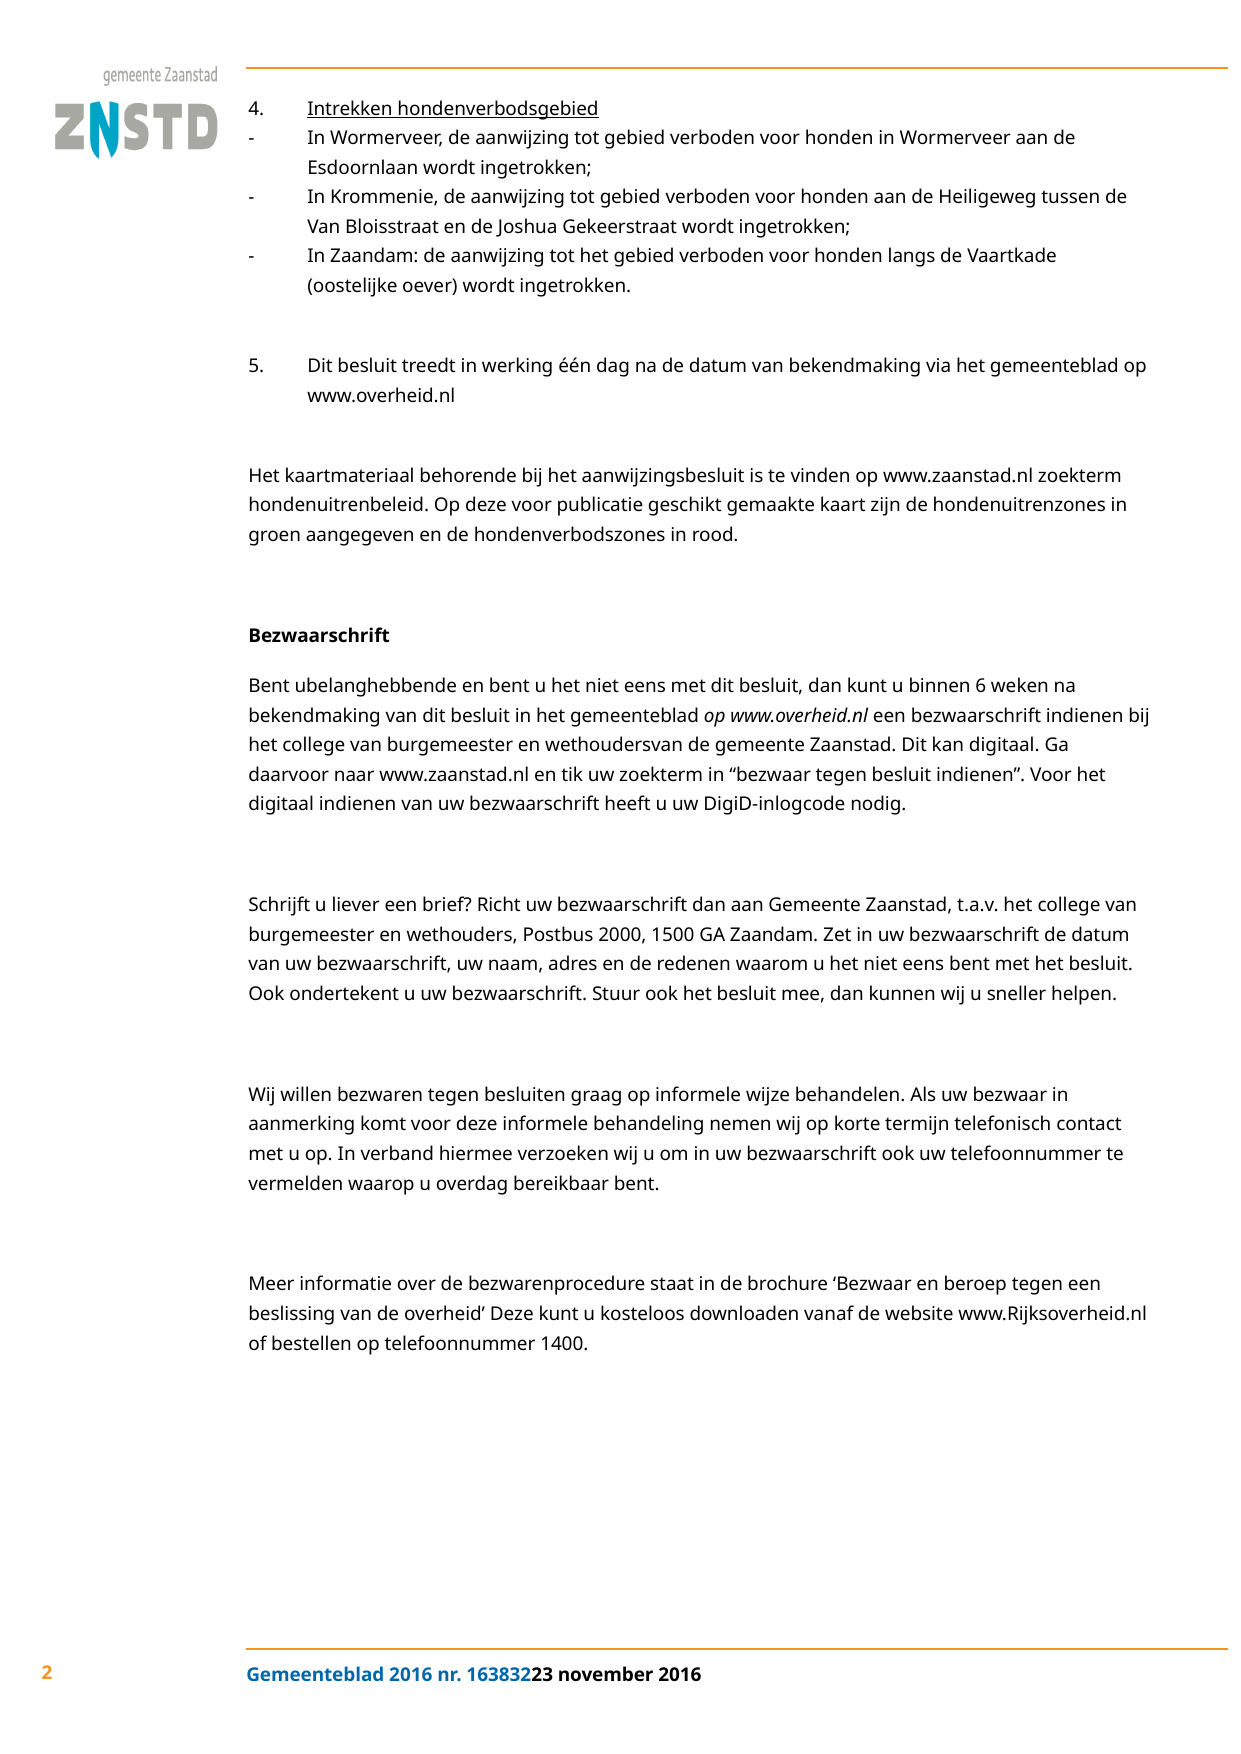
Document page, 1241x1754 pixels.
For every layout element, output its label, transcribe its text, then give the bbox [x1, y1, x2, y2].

text Schrijft u liever een brief? Richt uw bezwaarschrift dan aan Gemeente Zaanstad, t.a.v. het college van burgemeester en wethouders, Postbus 2000, 1500 GA Zaandam. Zet in uw bezwaarschrift de datum van uw bezwaarschrift, uw naam, adres en de redenen waarom u het niet eens bent met het besluit. Ook ondertekent u uw bezwaarschrift. Stuur ook het besluit mee, dan kunnen wij u sneller helpen. [248, 891, 1152, 1006]
text Bent ubelanghebbende en bent u het niet eens met dit besluit, dan kunt u binnen 6 weken na bekendmaking van dit besluit in het gemeenteblad op www.overheid.nl een bezwaarschrift indienen bij het college van burgemeester en wethoudersvan de gemeente Zaanstad. Dit kan digitaal. Ga daarvoor naar www.zaanstad.nl en tik uw zoekterm in “bezwaar tegen besluit indienen”. Voor het digitaal indienen van uw bezwaarschrift heeft u uw DigiD-inlogcode nodig. [248, 672, 1152, 816]
list In Wormerveer, de aanwijzing tot gebied verboden voor honden in Wormerveer aan de Esdoornlaan wordt ingetrokken; [248, 124, 1152, 180]
text Wij willen bezwaren tegen besluiten graag op informele wijze behandelen. Als uw bezwaar in aanmerking komt voor deze informele behandeling nemen wij op korte termijn telefonisch contact met u op. In verband hiermee verzoeken wij u om in uw bezwaarschrift ook uw telefoonnummer te vermelden waarop u overdag bereikbaar bent. [248, 1081, 1152, 1196]
list In Krommenie, de aanwijzing tot gebied verboden voor honden aan de Heiligeweg tussen de Van Bloisstraat en de Joshua Gekeerstraat wordt ingetrokken; [248, 183, 1152, 239]
list Intrekken hondenverbodsgebied [248, 95, 1152, 121]
list Dit besluit treedt in werking één dag na de datum van bekendmaking via het gemeenteblad op www.overheid.nl [248, 352, 1152, 408]
picture [41, 47, 231, 172]
text Het kaartmateriaal behorende bij het aanwijzingsbesluit is te vinden op www.zaanstad.nl zoekterm hondenuitrenbeleid. Op deze voor publicatie geschikt gemaakte kaart zijn de hondenuitrenzones in groen aangegeven en de hondenverbodszones in rood. [248, 462, 1152, 547]
list In Zaandam: de aanwijzing tot het gebied verboden voor honden langs de Vaartkade (oostelijke oever) wordt ingetrokken. [248, 243, 1152, 298]
text Bezwaarschrift [248, 622, 1152, 648]
text Meer informatie over de bezwarenprocedure staat in de brochure ‘Bezwaar en beroep tegen een beslissing van de overheid’ Deze kunt u kosteloos downloaden vanaf de website www.Rijksoverheid.nl of bestellen op telefoonnummer 1400. [248, 1271, 1152, 1356]
